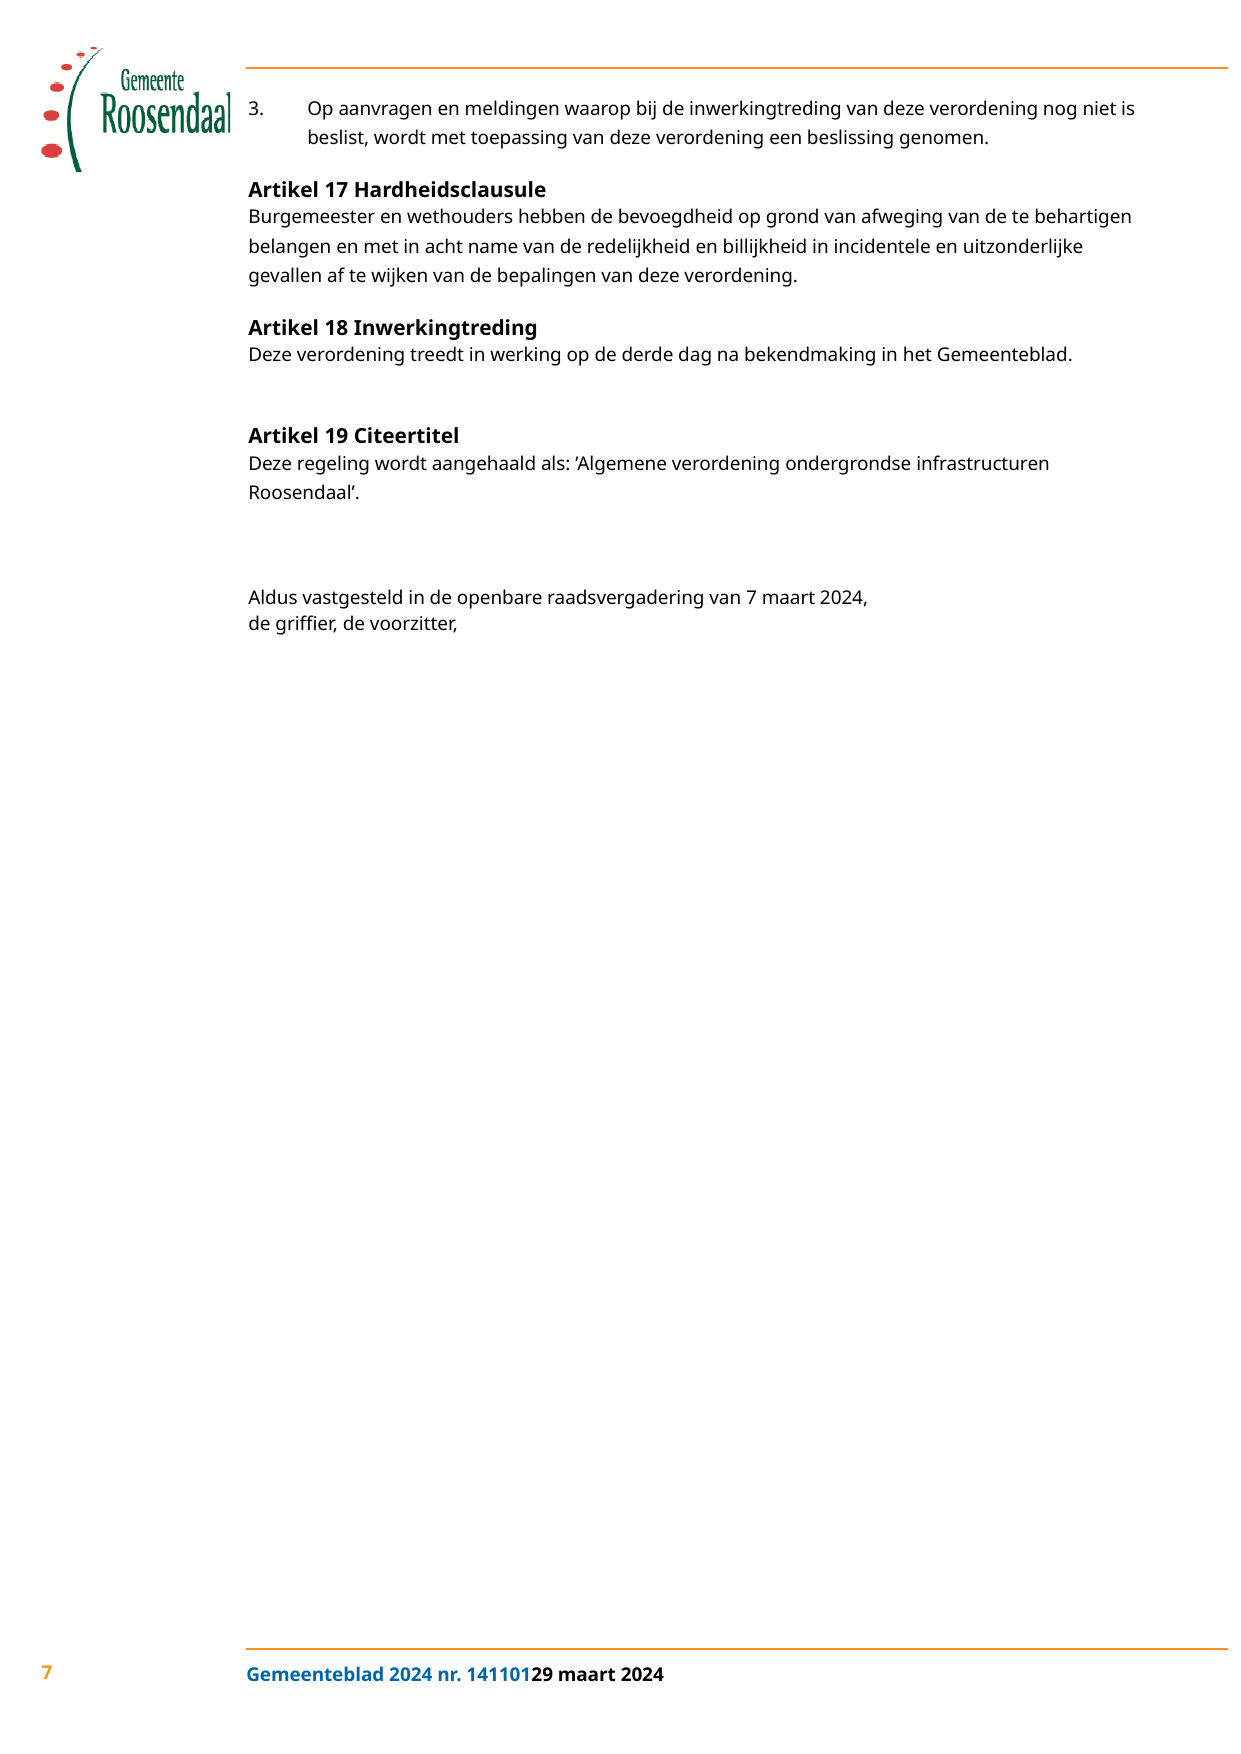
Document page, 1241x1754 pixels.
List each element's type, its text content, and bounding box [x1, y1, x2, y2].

text Artikel 19 Citeertitel [248, 421, 1152, 450]
text Artikel 17 Hardheidsclausule [248, 175, 1152, 203]
text Artikel 18 Inwerkingtreding [248, 313, 1152, 341]
text Deze regeling wordt aangehaald als: ’Algemene verordening ondergrondse infrastructuren Roosendaal’. [248, 450, 1152, 505]
text Deze verordening treedt in werking op de derde dag na bekendmaking in het Gemeenteblad. [248, 341, 1152, 367]
text Aldus vastgesteld in de openbare raadsvergadering van 7 maart 2024, [248, 584, 1152, 610]
picture [41, 47, 231, 172]
text Burgemeester en wethouders hebben de bevoegdheid op grond van afweging van de te behartigen belangen en met in acht name van de redelijkheid en billijkheid in incidentele en uitzonderlijke gevallen af te wijken van de bepalingen van deze verordening. [248, 203, 1152, 288]
list Op aanvragen en meldingen waarop bij de inwerkingtreding van deze verordening nog niet is beslist, wordt met toepassing van deze verordening een beslissing genomen. [248, 95, 1152, 150]
text de griffier, de voorzitter, [248, 610, 1152, 636]
